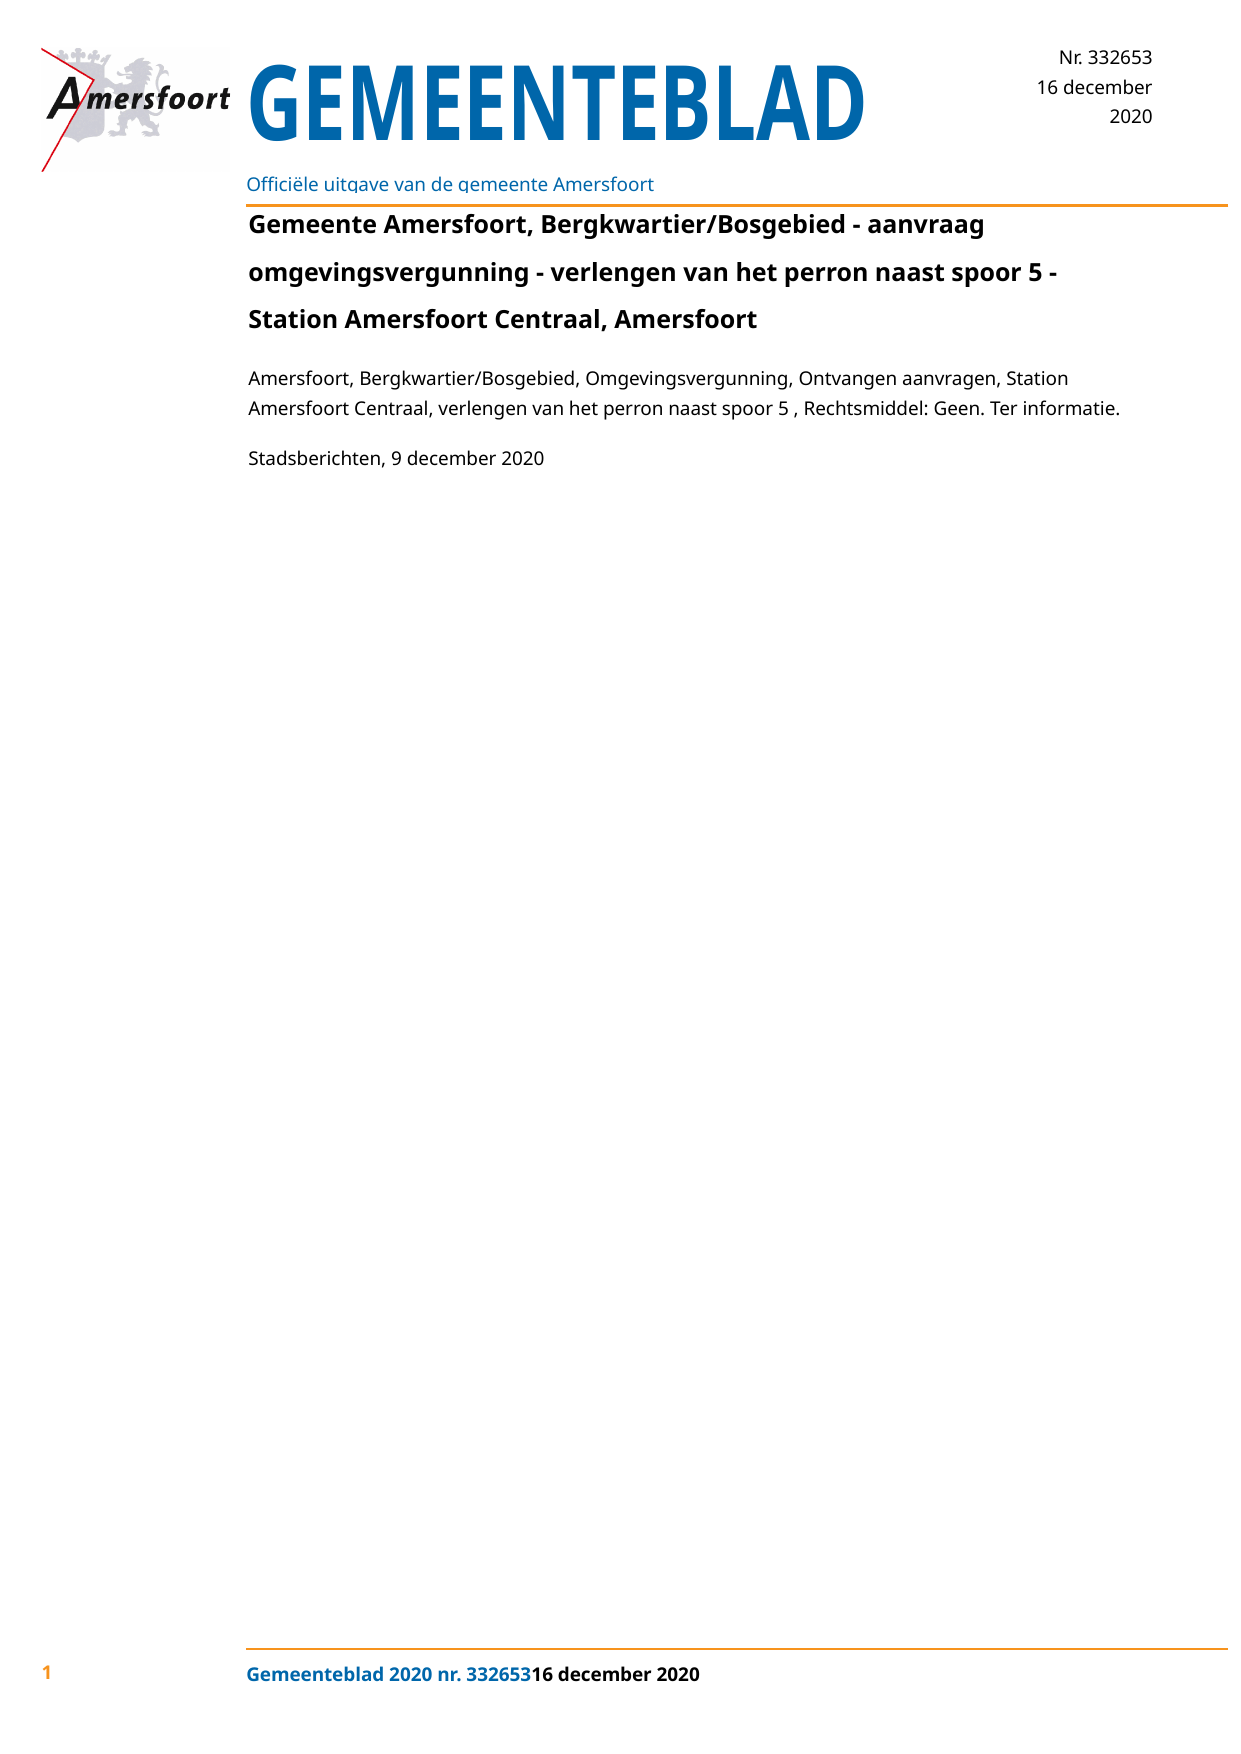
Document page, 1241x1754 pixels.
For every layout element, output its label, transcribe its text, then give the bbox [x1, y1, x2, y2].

picture [41, 47, 231, 172]
text Stadsberichten, 9 december 2020 [248, 446, 1152, 471]
text Gemeente Amersfoort, Bergkwartier/Bosgebied - aanvraag omgevingsvergunning - verlengen van het perron naast spoor 5 - Station Amersfoort Centraal, Amersfoort [248, 207, 1152, 336]
text Amersfoort, Bergkwartier/Bosgebied, Omgevingsvergunning, Ontvangen aanvragen, Station Amersfoort Centraal, verlengen van het perron naast spoor 5 , Rechtsmiddel: Geen. Ter informatie. [248, 366, 1152, 421]
